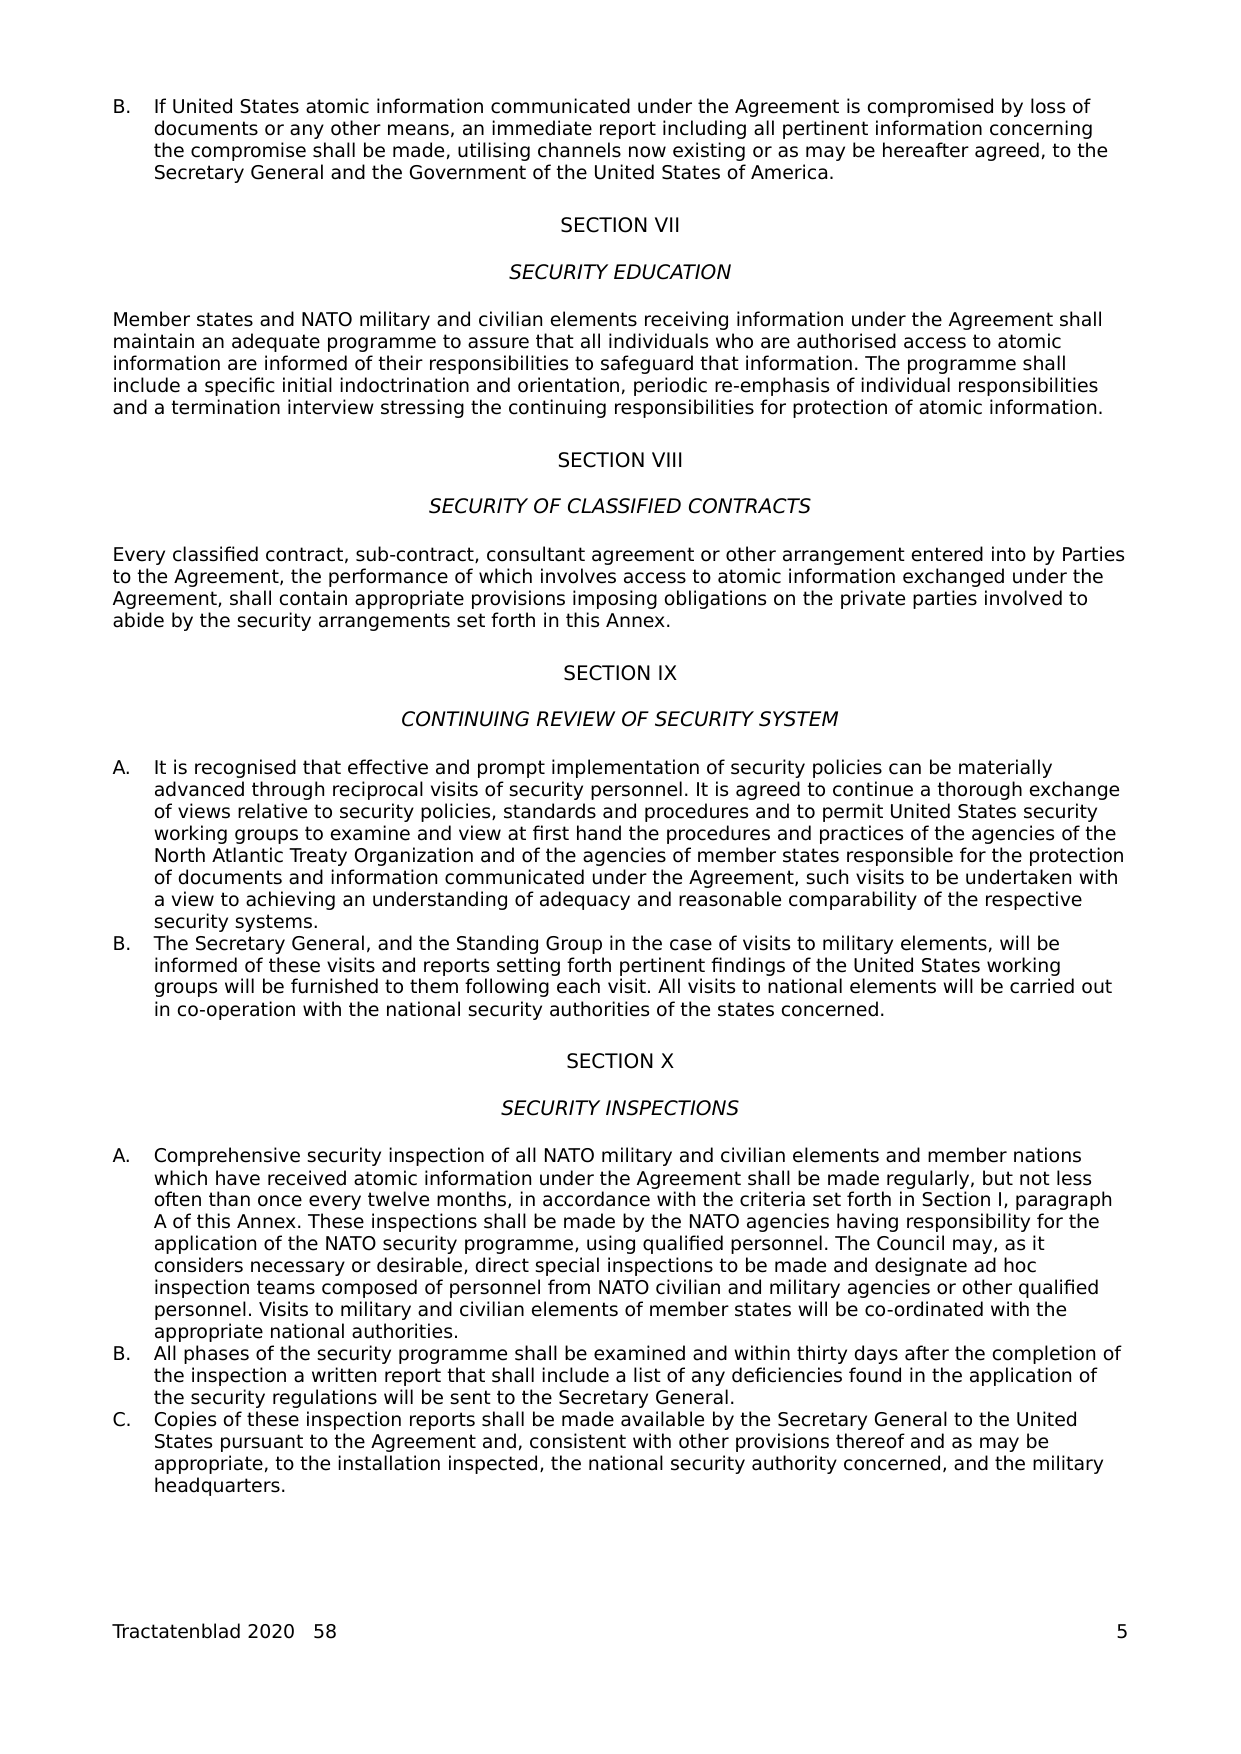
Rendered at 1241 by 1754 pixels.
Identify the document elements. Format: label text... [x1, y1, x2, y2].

text Member states and NATO military and civilian elements receiving information under the Agreement shall maintain an adequate programme to assure that all individuals who are authorised access to atomic information are informed of their responsibilities to safeguard that information. The programme shall include a specific initial indoctrination and orientation, periodic re-emphasis of individual responsibilities and a termination interview stressing the continuing responsibilities for protection of atomic information. [112, 309, 1128, 419]
text A. It is recognised that effective and prompt implementation of security policies can be materially advanced through reciprocal visits of security personnel. It is agreed to continue a thorough exchange of views relative to security policies, standards and procedures and to permit United States security working groups to examine and view at first hand the procedures and practices of the agencies of the North Atlantic Treaty Organization and of the agencies of member states responsible for the protection of documents and information communicated under the Agreement, such visits to be undertaken with a view to achieving an understanding of adequacy and reasonable comparability of the respective security systems. [112, 757, 1128, 932]
text B. All phases of the security programme shall be examined and within thirty days after the completion of the inspection a written report that shall include a list of any deficiencies found in the application of the security regulations will be sent to the Secretary General. [112, 1343, 1128, 1409]
subtitle SECTION X SECURITY INSPECTIONS [112, 1050, 1128, 1120]
text Every classified contract, sub-contract, consultant agreement or other arrangement entered into by Parties to the Agreement, the performance of which involves access to atomic information exchanged under the Agreement, shall contain appropriate provisions imposing obligations on the private parties involved to abide by the security arrangements set forth in this Annex. [112, 544, 1128, 632]
subtitle SECTION VIII SECURITY OF CLASSIFIED CONTRACTS [112, 449, 1128, 519]
text B. If United States atomic information communicated under the Agreement is compromised by loss of documents or any other means, an immediate report including all pertinent information concerning the compromise shall be made, utilising channels now existing or as may be hereafter agreed, to the Secretary General and the Government of the United States of America. [112, 96, 1128, 184]
text B. The Secretary General, and the Standing Group in the case of visits to military elements, will be informed of these visits and reports setting forth pertinent findings of the United States working groups will be furnished to them following each visit. All visits to national elements will be carried out in co-operation with the national security authorities of the states concerned. [112, 932, 1128, 1020]
subtitle SECTION IX CONTINUING REVIEW OF SECURITY SYSTEM [112, 662, 1128, 732]
subtitle SECTION VII SECURITY EDUCATION [112, 214, 1128, 284]
text A. Comprehensive security inspection of all NATO military and civilian elements and member nations which have received atomic information under the Agreement shall be made regularly, but not less often than once every twelve months, in accordance with the criteria set forth in Section I, paragraph A of this Annex. These inspections shall be made by the NATO agencies having responsibility for the application of the NATO security programme, using qualified personnel. The Council may, as it considers necessary or desirable, direct special inspections to be made and designate ad hoc inspection teams composed of personnel from NATO civilian and military agencies or other qualified personnel. Visits to military and civilian elements of member states will be co-ordinated with the appropriate national authorities. [112, 1145, 1128, 1343]
text C. Copies of these inspection reports shall be made available by the Secretary General to the United States pursuant to the Agreement and, consistent with other provisions thereof and as may be appropriate, to the installation inspected, the national security authority concerned, and the military headquarters. [112, 1409, 1128, 1497]
